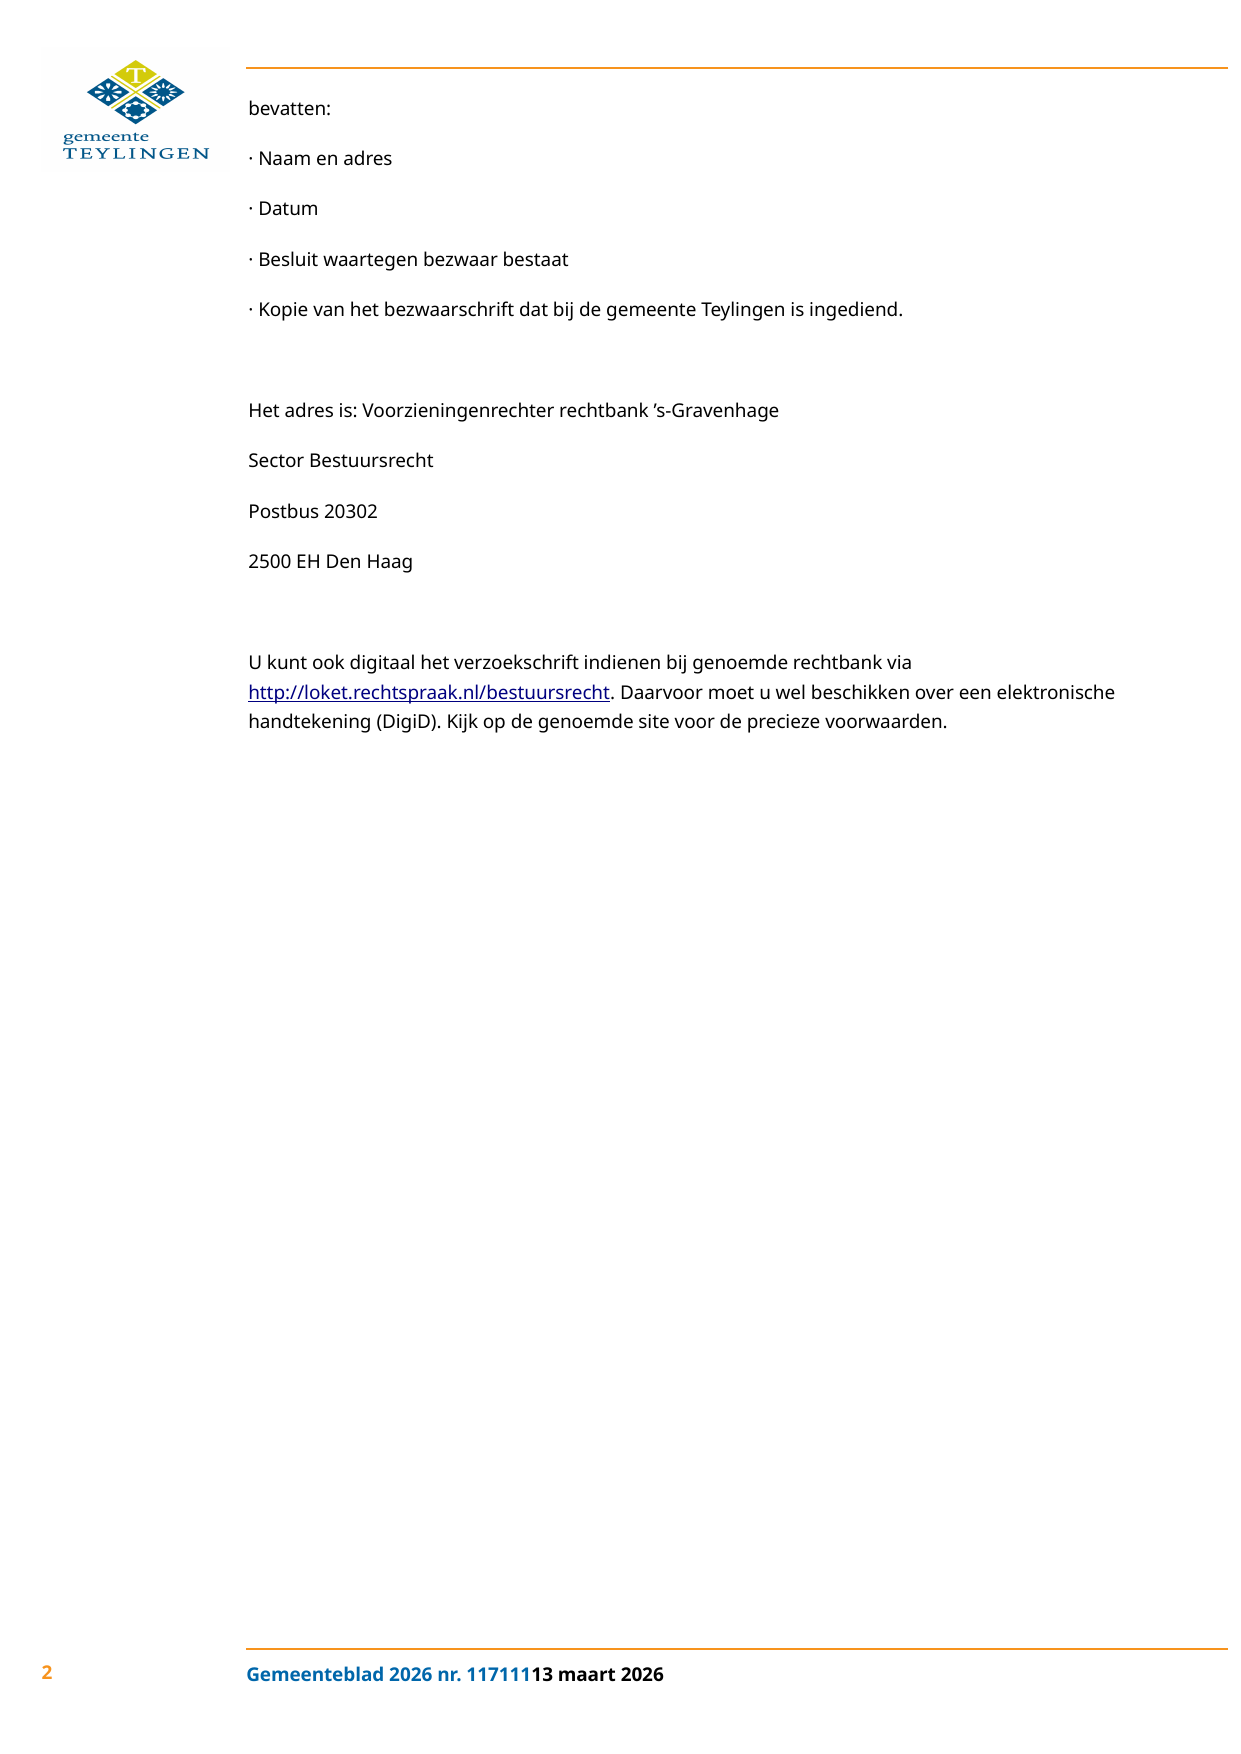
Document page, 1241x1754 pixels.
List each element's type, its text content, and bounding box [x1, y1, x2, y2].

text Sector Bestuursrecht [248, 448, 1152, 473]
picture [41, 47, 231, 172]
text · Datum [248, 196, 1152, 221]
text 2500 EH Den Haag [248, 548, 1152, 574]
text bevatten: [248, 95, 1152, 121]
text · Naam en adres [248, 145, 1152, 171]
text U kunt ook digitaal het verzoekschrift indienen bij genoemde rechtbank via http://loket.rechtspraak.nl/bestuursrecht. Daarvoor moet u wel beschikken over een elektronische handtekening (DigiD). Kijk op de genoemde site voor de precieze voorwaarden. [248, 649, 1152, 734]
text · Kopie van het bezwaarschrift dat bij de gemeente Teylingen is ingediend. [248, 296, 1152, 322]
text Het adres is: Voorzieningenrechter rechtbank ’s-Gravenhage [248, 397, 1152, 423]
text Postbus 20302 [248, 498, 1152, 524]
text · Besluit waartegen bezwaar bestaat [248, 246, 1152, 272]
